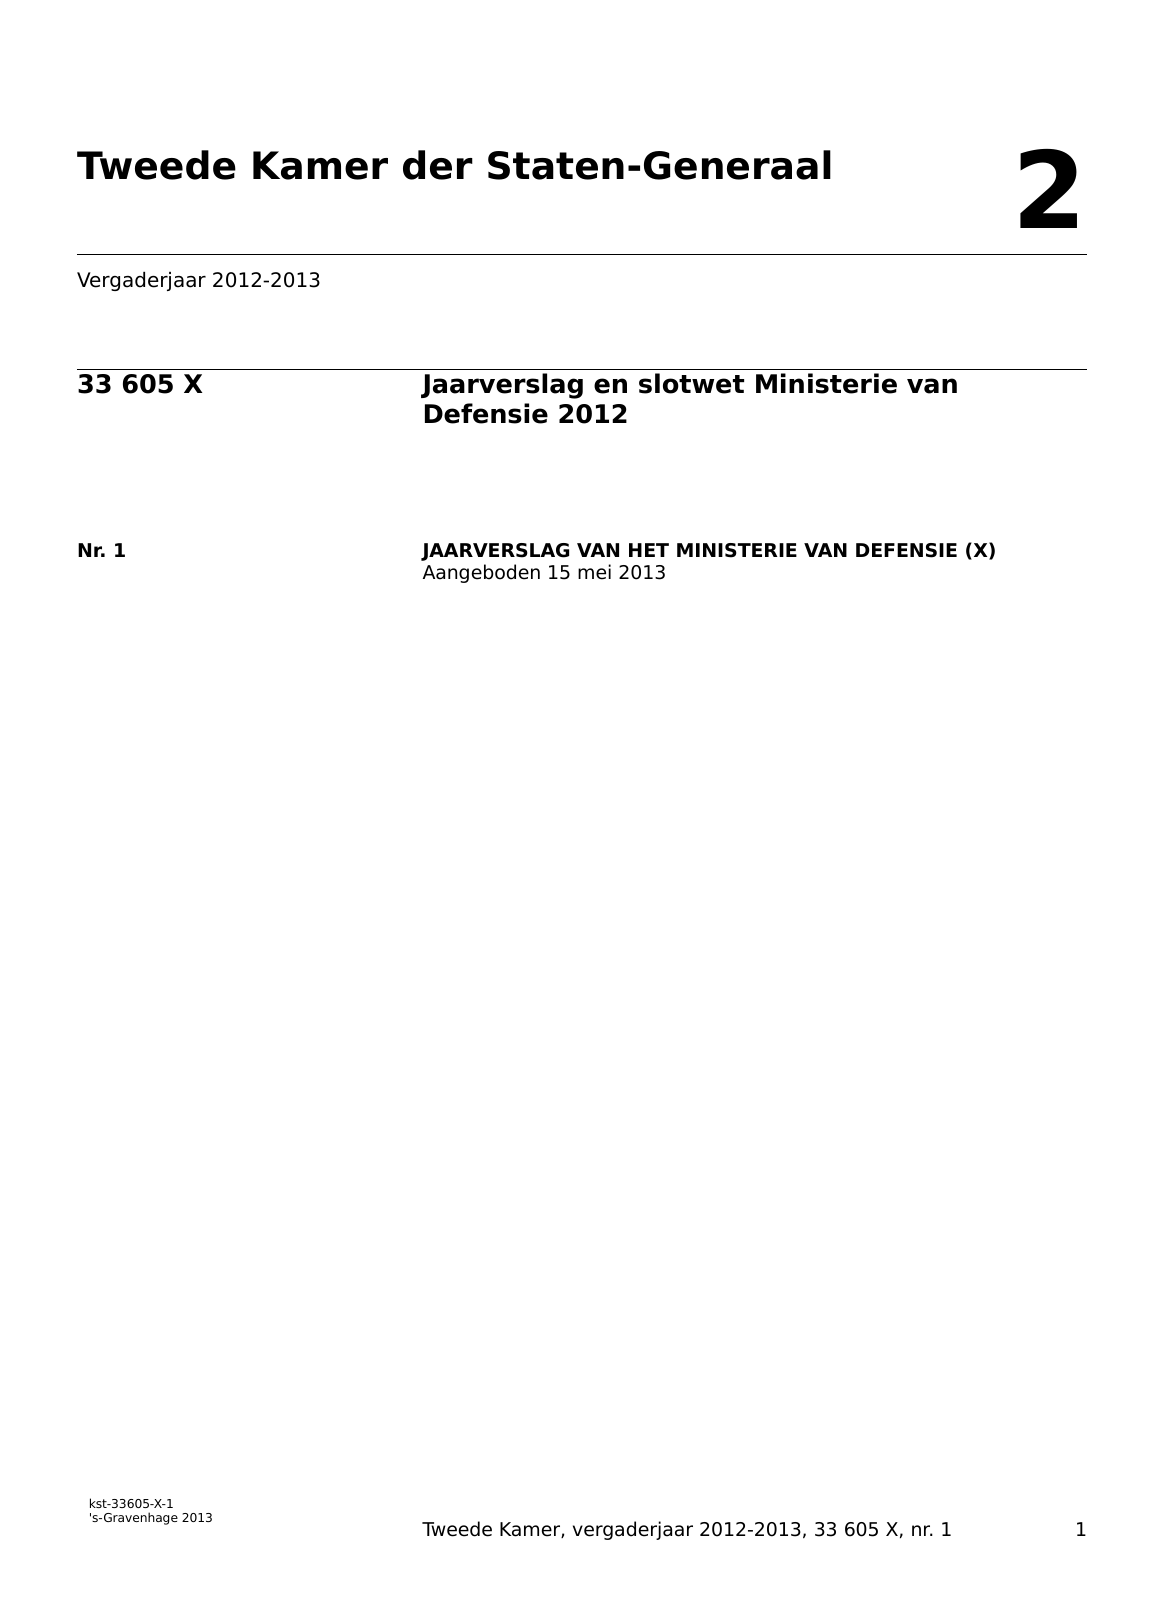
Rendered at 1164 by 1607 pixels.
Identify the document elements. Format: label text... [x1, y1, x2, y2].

text kst-33605-X-1 [88, 1497, 323, 1511]
table_header 2 [886, 130, 1087, 254]
table_cell Vergaderjaar 2012-2013 [77, 255, 1087, 369]
text 's-Gravenhage 2013 [88, 1511, 323, 1525]
subtitle 33 605 X Jaarverslag en slotwet Ministerie van Defensie 2012 [77, 370, 1087, 429]
table_header Tweede Kamer der Staten-Generaal [77, 130, 886, 254]
text Aangeboden 15 mei 2013 [422, 562, 1087, 584]
subtitle Nr. 1 JAARVERSLAG VAN HET MINISTERIE VAN DEFENSIE (X) [77, 540, 1087, 562]
